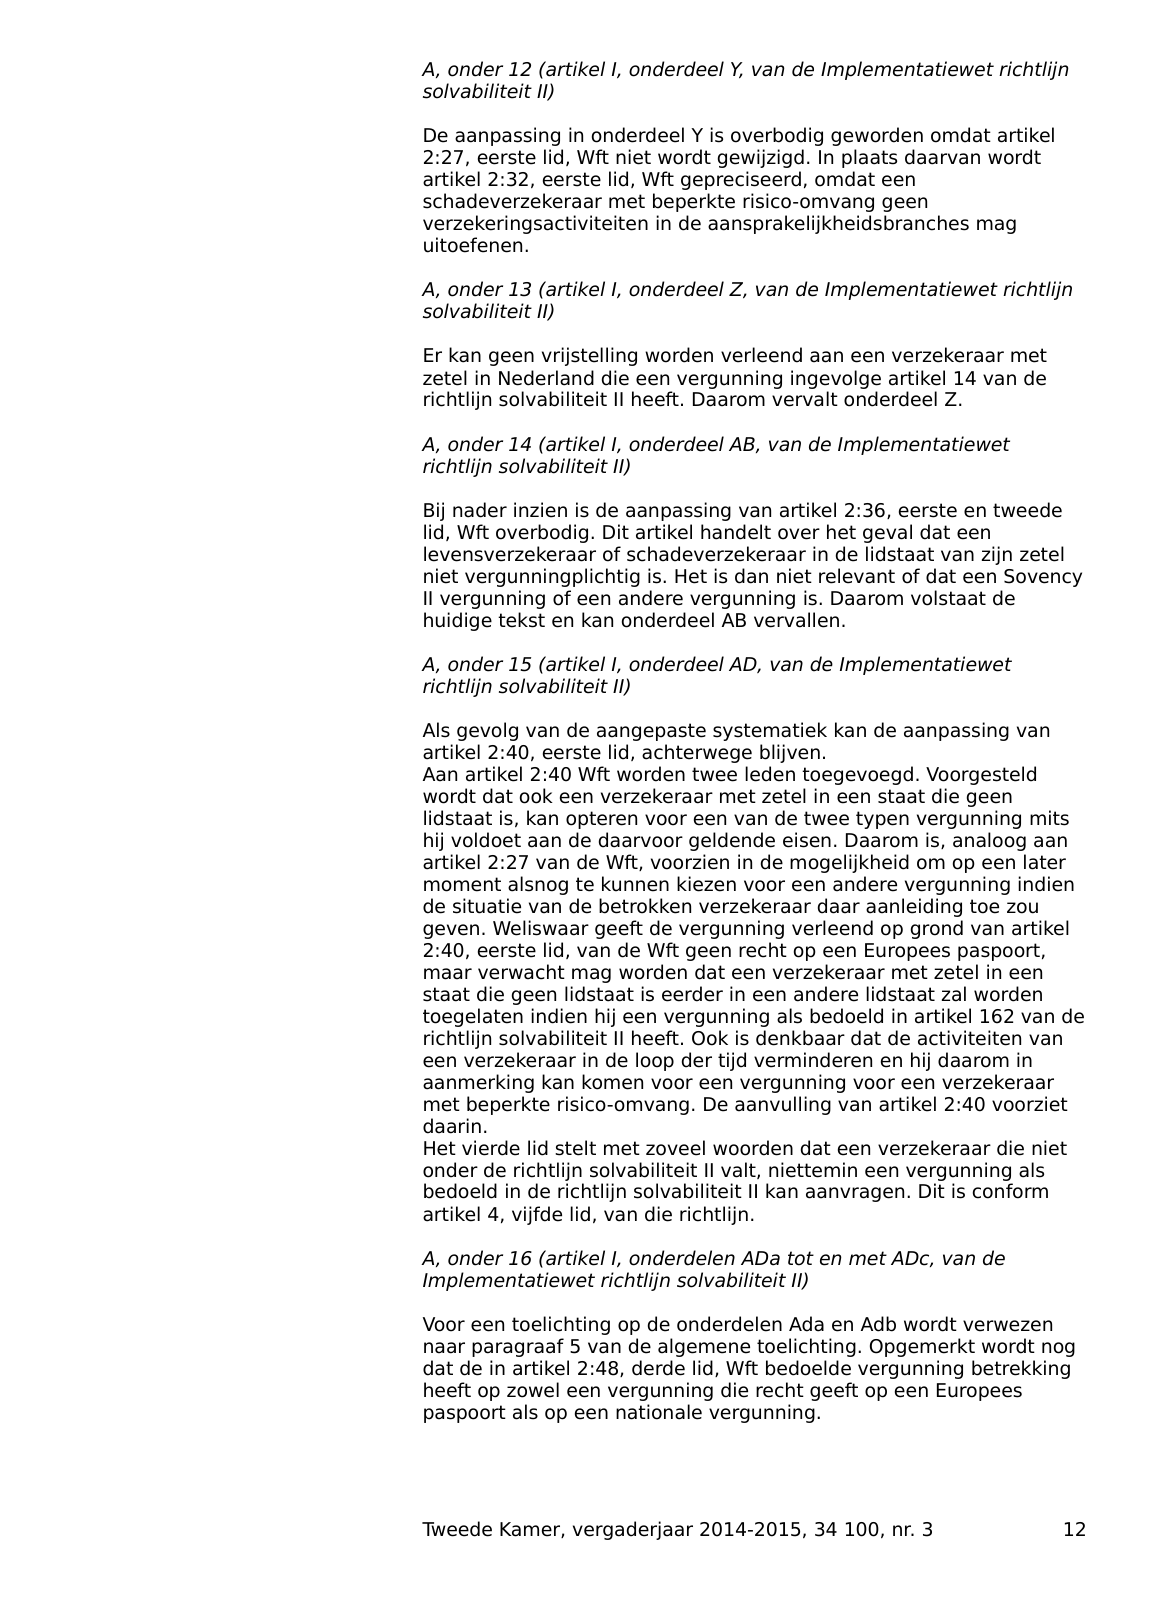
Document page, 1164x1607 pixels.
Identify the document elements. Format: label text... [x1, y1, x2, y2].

text Als gevolg van de aangepaste systematiek kan de aanpassing van artikel 2:40, eerste lid, achterwege blijven. [422, 720, 1087, 764]
subtitle A, onder 15 (artikel I, onderdeel AD, van de Implementatiewet richtlijn solvabiliteit II) [422, 654, 1087, 698]
subtitle A, onder 13 (artikel I, onderdeel Z, van de Implementatiewet richtlijn solvabiliteit II) [422, 279, 1087, 323]
subtitle A, onder 14 (artikel I, onderdeel AB, van de Implementatiewet richtlijn solvabiliteit II) [422, 433, 1087, 477]
text Bij nader inzien is de aanpassing van artikel 2:36, eerste en tweede lid, Wft overbodig. Dit artikel handelt over het geval dat een levensverzekeraar of schadeverzekeraar in de lidstaat van zijn zetel niet vergunningplichtig is. Het is dan niet relevant of dat een Sovency II vergunning of een andere vergunning is. Daarom volstaat de huidige tekst en kan onderdeel AB vervallen. [422, 500, 1087, 632]
text Aan artikel 2:40 Wft worden twee leden toegevoegd. Voorgesteld wordt dat ook een verzekeraar met zetel in een staat die geen lidstaat is, kan opteren voor een van de twee typen vergunning mits hij voldoet aan de daarvoor geldende eisen. Daarom is, analoog aan artikel 2:27 van de Wft, voorzien in de mogelijkheid om op een later moment alsnog te kunnen kiezen voor een andere vergunning indien de situatie van de betrokken verzekeraar daar aanleiding toe zou geven. Weliswaar geeft de vergunning verleend op grond van artikel 2:40, eerste lid, van de Wft geen recht op een Europees paspoort, maar verwacht mag worden dat een verzekeraar met zetel in een staat die geen lidstaat is eerder in een andere lidstaat zal worden toegelaten indien hij een vergunning als bedoeld in artikel 162 van de richtlijn solvabiliteit II heeft. Ook is denkbaar dat de activiteiten van een verzekeraar in de loop der tijd verminderen en hij daarom in aanmerking kan komen voor een vergunning voor een verzekeraar met beperkte risico-omvang. De aanvulling van artikel 2:40 voorziet daarin. [422, 764, 1087, 1137]
text Het vierde lid stelt met zoveel woorden dat een verzekeraar die niet onder de richtlijn solvabiliteit II valt, niettemin een vergunning als bedoeld in de richtlijn solvabiliteit II kan aanvragen. Dit is conform artikel 4, vijfde lid, van die richtlijn. [422, 1137, 1087, 1225]
text Er kan geen vrijstelling worden verleend aan een verzekeraar met zetel in Nederland die een vergunning ingevolge artikel 14 van de richtlijn solvabiliteit II heeft. Daarom vervalt onderdeel Z. [422, 345, 1087, 411]
subtitle A, onder 16 (artikel I, onderdelen ADa tot en met ADc, van de Implementatiewet richtlijn solvabiliteit II) [422, 1248, 1087, 1292]
subtitle A, onder 12 (artikel I, onderdeel Y, van de Implementatiewet richtlijn solvabiliteit II) [422, 59, 1087, 103]
text Voor een toelichting op de onderdelen Ada en Adb wordt verwezen naar paragraaf 5 van de algemene toelichting. Opgemerkt wordt nog dat de in artikel 2:48, derde lid, Wft bedoelde vergunning betrekking heeft op zowel een vergunning die recht geeft op een Europees paspoort als op een nationale vergunning. [422, 1314, 1087, 1424]
text De aanpassing in onderdeel Y is overbodig geworden omdat artikel 2:27, eerste lid, Wft niet wordt gewijzigd. In plaats daarvan wordt artikel 2:32, eerste lid, Wft gepreciseerd, omdat een schadeverzekeraar met beperkte risico-omvang geen verzekeringsactiviteiten in de aansprakelijkheidsbranches mag uitoefenen. [422, 125, 1087, 257]
